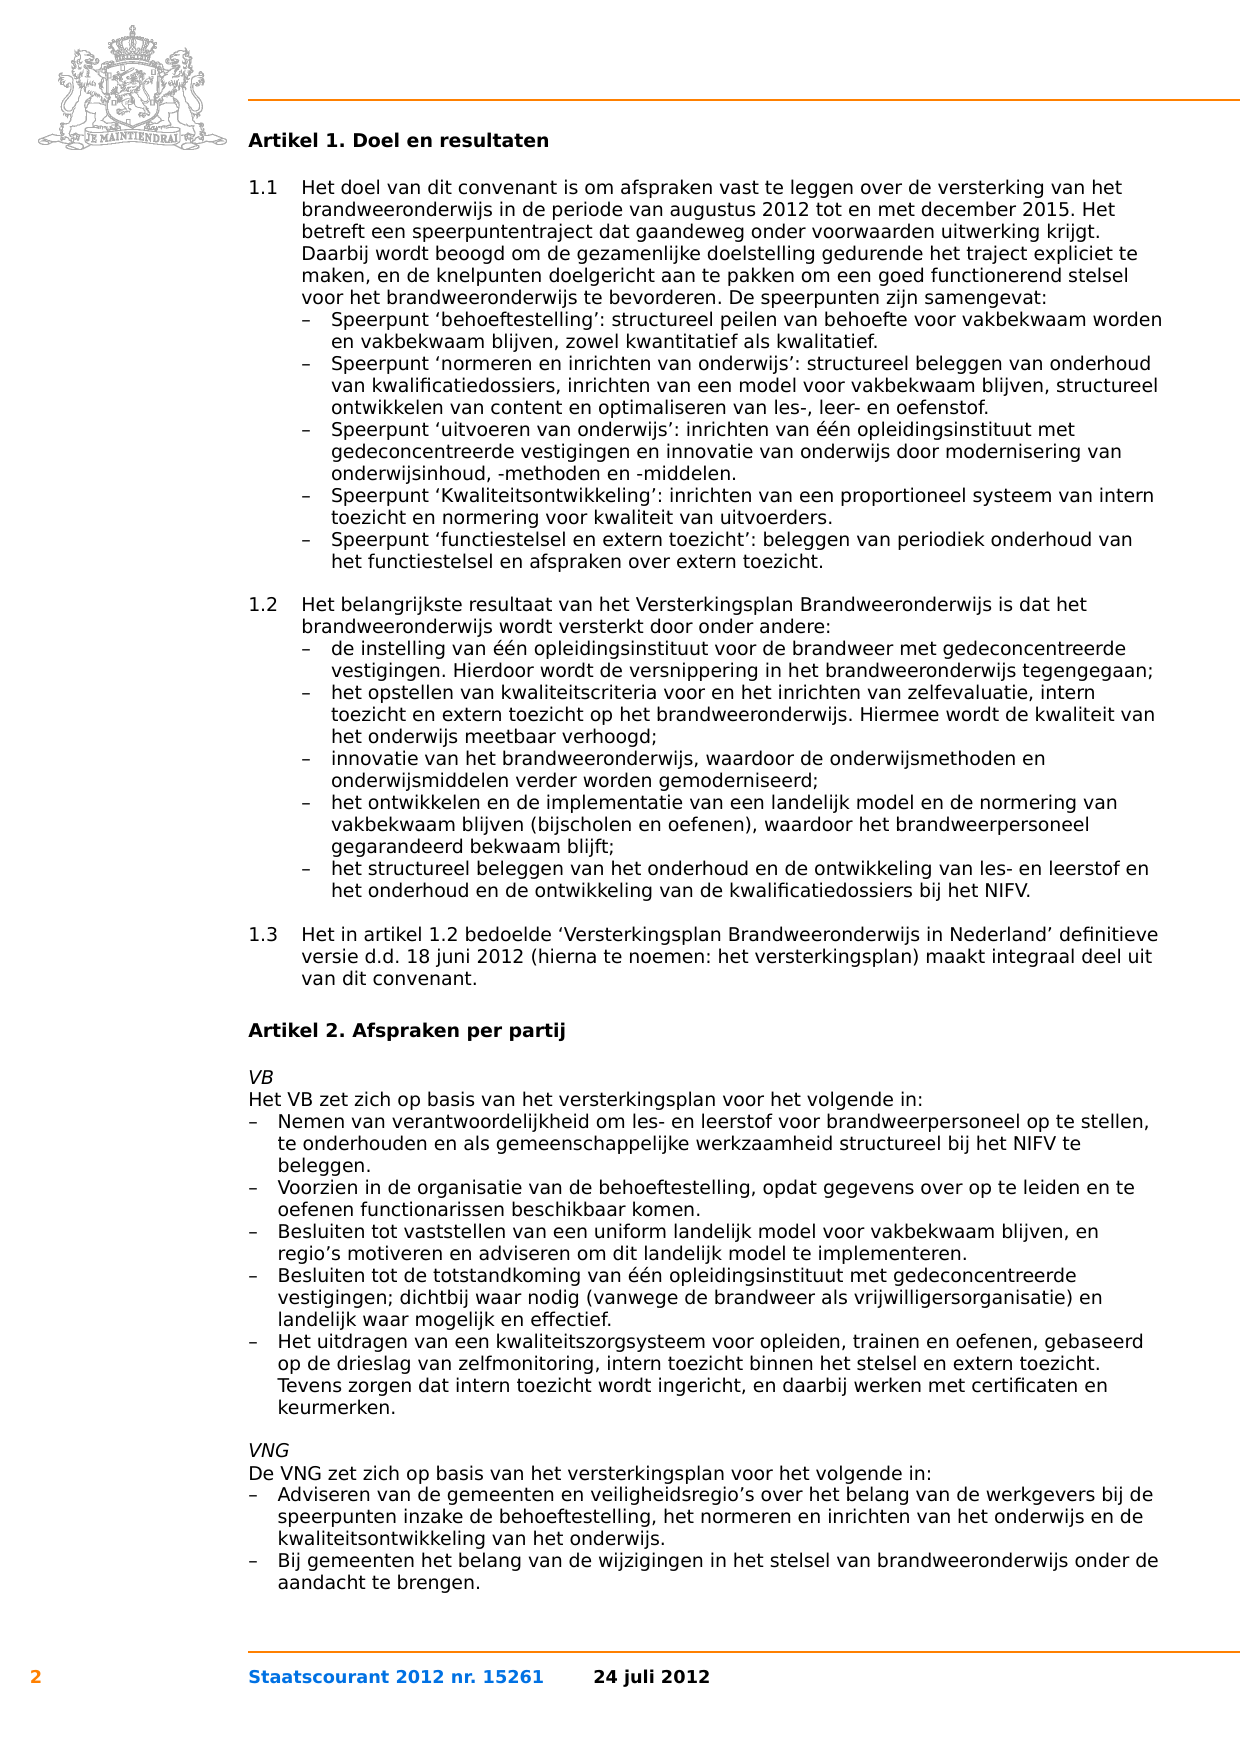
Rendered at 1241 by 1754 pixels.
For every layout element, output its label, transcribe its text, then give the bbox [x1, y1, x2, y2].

text – innovatie van het brandweeronderwijs, waardoor de onderwijsmethoden en onderwijsmiddelen verder worden gemoderniseerd; [301, 748, 1163, 792]
text – Voorzien in de organisatie van de behoeftestelling, opdat gegevens over op te leiden en te oefenen functionarissen beschikbaar komen. [248, 1177, 1163, 1221]
subtitle Artikel 1. Doel en resultaten [248, 130, 1163, 152]
text – het ontwikkelen en de implementatie van een landelijk model en de normering van vakbekwaam blijven (bijscholen en oefenen), waardoor het brandweerpersoneel gegarandeerd bekwaam blijft; [301, 792, 1163, 858]
picture [38, 25, 227, 150]
text Het VB zet zich op basis van het versterkingsplan voor het volgende in: [248, 1089, 1163, 1111]
subtitle VNG [248, 1440, 1163, 1462]
text – Besluiten tot de totstandkoming van één opleidingsinstituut met gedeconcentreerde vestigingen; dichtbij waar nodig (vanwege de brandweer als vrijwilligersorganisatie) en landelijk waar mogelijk en effectief. [248, 1265, 1163, 1331]
text – het opstellen van kwaliteitscriteria voor en het inrichten van zelfevaluatie, intern toezicht en extern toezicht op het brandweeronderwijs. Hiermee wordt de kwaliteit van het onderwijs meetbaar verhoogd; [301, 682, 1163, 748]
text – Het uitdragen van een kwaliteitszorgsysteem voor opleiden, trainen en oefenen, gebaseerd op de drieslag van zelfmonitoring, intern toezicht binnen het stelsel en extern toezicht. Tevens zorgen dat intern toezicht wordt ingericht, en daarbij werken met certificaten en keurmerken. [248, 1331, 1163, 1418]
text – Speerpunt ‘functiestelsel en extern toezicht’: beleggen van periodiek onderhoud van het functiestelsel en afspraken over extern toezicht. [301, 528, 1163, 572]
text – de instelling van één opleidingsinstituut voor de brandweer met gedeconcentreerde vestigingen. Hierdoor wordt de versnippering in het brandweeronderwijs tegengegaan; [301, 638, 1163, 682]
text 1.1 Het doel van dit convenant is om afspraken vast te leggen over de versterking van het brandweeronderwijs in de periode van augustus 2012 tot en met december 2015. Het betreft een speerpuntentraject dat gaandeweg onder voorwaarden uitwerking krijgt. Daarbij wordt beoogd om de gezamenlijke doelstelling gedurende het traject expliciet te maken, en de knelpunten doelgericht aan te pakken om een goed functionerend stelsel voor het brandweeronderwijs te bevorderen. De speerpunten zijn samengevat: [248, 177, 1163, 309]
text – Speerpunt ‘uitvoeren van onderwijs’: inrichten van één opleidingsinstituut met gedeconcentreerde vestigingen en innovatie van onderwijs door modernisering van onderwijsinhoud, -methoden en -middelen. [301, 419, 1163, 484]
text – Nemen van verantwoordelijkheid om les- en leerstof voor brandweerpersoneel op te stellen, te onderhouden en als gemeenschappelijke werkzaamheid structureel bij het NIFV te beleggen. [248, 1111, 1163, 1177]
text – Speerpunt ‘Kwaliteitsontwikkeling’: inrichten van een proportioneel systeem van intern toezicht en normering voor kwaliteit van uitvoerders. [301, 484, 1163, 528]
text – Besluiten tot vaststellen van een uniform landelijk model voor vakbekwaam blijven, en regio’s motiveren en adviseren om dit landelijk model te implementeren. [248, 1221, 1163, 1265]
subtitle Artikel 2. Afspraken per partij [248, 1020, 1163, 1042]
text – Speerpunt ‘normeren en inrichten van onderwijs’: structureel beleggen van onderhoud van kwalificatiedossiers, inrichten van een model voor vakbekwaam blijven, structureel ontwikkelen van content en optimaliseren van les-, leer- en oefenstof. [301, 353, 1163, 419]
text 1.2 Het belangrijkste resultaat van het Versterkingsplan Brandweeronderwijs is dat het brandweeronderwijs wordt versterkt door onder andere: [248, 594, 1163, 638]
text – Speerpunt ‘behoeftestelling’: structureel peilen van behoefte voor vakbekwaam worden en vakbekwaam blijven, zowel kwantitatief als kwalitatief. [301, 309, 1163, 353]
text – het structureel beleggen van het onderhoud en de ontwikkeling van les- en leerstof en het onderhoud en de ontwikkeling van de kwalificatiedossiers bij het NIFV. [301, 858, 1163, 902]
subtitle VB [248, 1067, 1163, 1089]
text 1.3 Het in artikel 1.2 bedoelde ‘Versterkingsplan Brandweeronderwijs in Nederland’ definitieve versie d.d. 18 juni 2012 (hierna te noemen: het versterkingsplan) maakt integraal deel uit van dit convenant. [248, 924, 1163, 990]
text De VNG zet zich op basis van het versterkingsplan voor het volgende in: [248, 1462, 1163, 1484]
text – Bij gemeenten het belang van de wijzigingen in het stelsel van brandweeronderwijs onder de aandacht te brengen. [248, 1550, 1163, 1594]
text – Adviseren van de gemeenten en veiligheidsregio’s over het belang van de werkgevers bij de speerpunten inzake de behoeftestelling, het normeren en inrichten van het onderwijs en de kwaliteitsontwikkeling van het onderwijs. [248, 1484, 1163, 1550]
